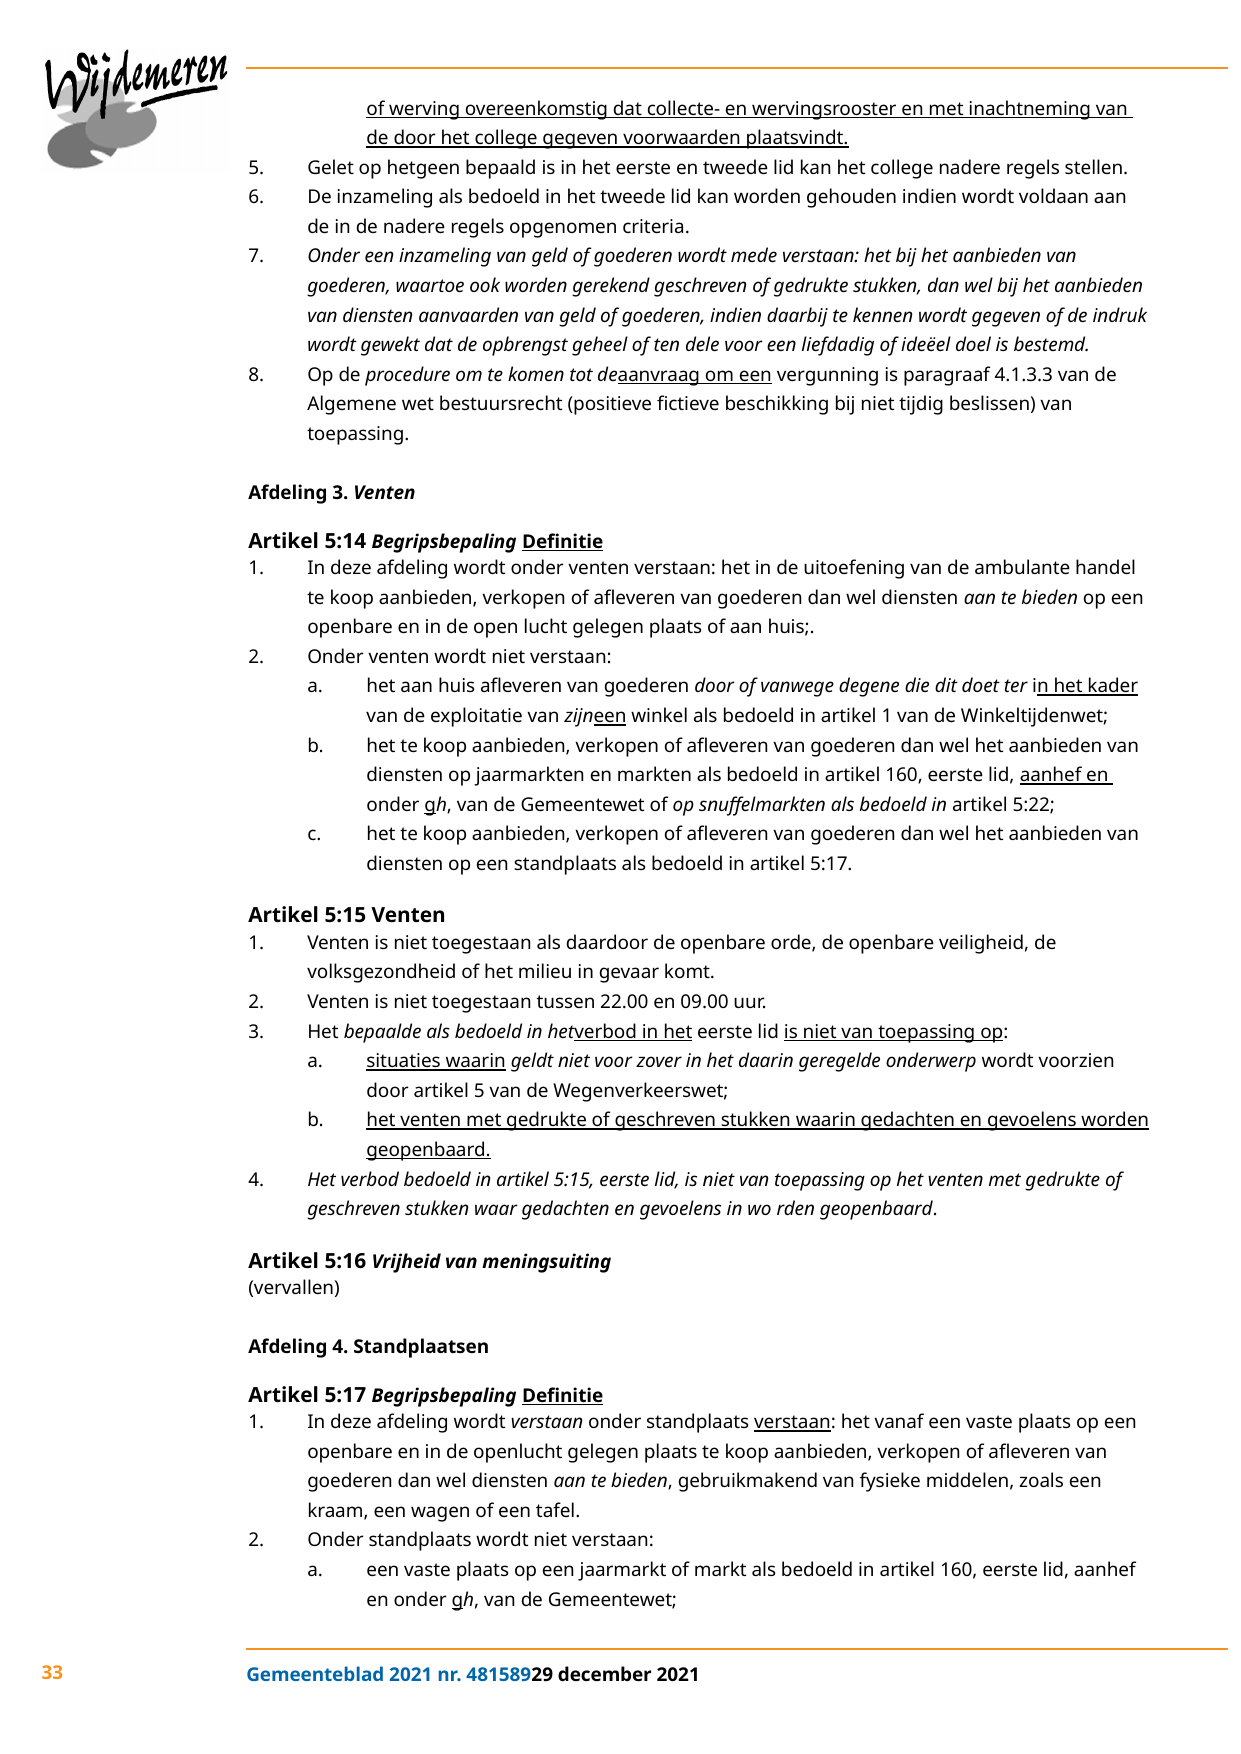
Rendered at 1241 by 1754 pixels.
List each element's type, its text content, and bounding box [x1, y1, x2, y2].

list het venten met gedrukte of geschreven stukken waarin gedachten en gevoelens worden geopenbaard. [307, 1107, 1152, 1162]
list Op de procedure om te komen tot deaanvraag om een vergunning is paragraaf 4.1.3.3 van de Algemene wet bestuursrecht (positieve fictieve beschikking bij niet tijdig beslissen) van toepassing. [248, 361, 1152, 446]
list situaties waarin geldt niet voor zover in het daarin geregelde onderwerp wordt voorzien door artikel 5 van de Wegenverkeerswet; [307, 1047, 1152, 1103]
list het te koop aanbieden, verkopen of afleveren van goederen dan wel het aanbieden van diensten op jaarmarkten en markten als bedoeld in artikel 160, eerste lid, aanhef en onder gh, van de Gemeentewet of op snuffelmarkten als bedoeld in artikel 5:22; [307, 732, 1152, 817]
text Artikel 5:17 Begripsbepaling Definitie [248, 1380, 1152, 1408]
list In deze afdeling wordt onder venten verstaan: het in de uitoefening van de ambulante handel te koop aanbieden, verkopen of afleveren van goederen dan wel diensten aan te bieden op een openbare en in de open lucht gelegen plaats of aan huis;. [248, 554, 1152, 639]
list Venten is niet toegestaan tussen 22.00 en 09.00 uur. [248, 988, 1152, 1014]
list of werving overeenkomstig dat collecte- en wervingsrooster en met inachtneming van de door het college gegeven voorwaarden plaatsvindt. [307, 95, 1152, 150]
list Het verbod bedoeld in artikel 5:15, eerste lid, is niet van toepassing op het venten met gedrukte of geschreven stukken waar gedachten en gevoelens in wo rden geopenbaard. [248, 1166, 1152, 1221]
text (vervallen) [248, 1274, 1152, 1300]
picture [41, 47, 231, 172]
list De inzameling als bedoeld in het tweede lid kan worden gehouden indien wordt voldaan aan de in de nadere regels opgenomen criteria. [248, 183, 1152, 239]
list Onder een inzameling van geld of goederen wordt mede verstaan: het bij het aanbieden van goederen, waartoe ook worden gerekend geschreven of gedrukte stukken, dan wel bij het aanbieden van diensten aanvaarden van geld of goederen, indien daarbij te kennen wordt gegeven of de indruk wordt gewekt dat de opbrengst geheel of ten dele voor een liefdadig of ideëel doel is bestemd. [248, 243, 1152, 357]
list Venten is niet toegestaan als daardoor de openbare orde, de openbare veiligheid, de volksgezondheid of het milieu in gevaar komt. [248, 929, 1152, 984]
list Gelet op hetgeen bepaald is in het eerste en tweede lid kan het college nadere regels stellen. [248, 154, 1152, 180]
text Afdeling 3. Venten [248, 479, 1152, 505]
text Afdeling 4. Standplaatsen [248, 1333, 1152, 1359]
text Artikel 5:14 Begripsbepaling Definitie [248, 526, 1152, 554]
list het aan huis afleveren van goederen door of vanwege degene die dit doet ter in het kader van de exploitatie van zijneen winkel als bedoeld in artikel 1 van de Winkeltijdenwet; [307, 673, 1152, 728]
text Artikel 5:15 Venten [248, 901, 1152, 929]
list In deze afdeling wordt verstaan onder standplaats verstaan: het vanaf een vaste plaats op een openbare en in de openlucht gelegen plaats te koop aanbieden, verkopen of afleveren van goederen dan wel diensten aan te bieden, gebruikmakend van fysieke middelen, zoals een kraam, een wagen of een tafel. [248, 1408, 1152, 1523]
text Artikel 5:16 Vrijheid van meningsuiting [248, 1246, 1152, 1274]
list een vaste plaats op een jaarmarkt of markt als bedoeld in artikel 160, eerste lid, aanhef en onder gh, van de Gemeentewet; [307, 1556, 1152, 1612]
list Onder venten wordt niet verstaan: [248, 643, 1152, 669]
list Het bepaalde als bedoeld in hetverbod in het eerste lid is niet van toepassing op: [248, 1018, 1152, 1043]
list het te koop aanbieden, verkopen of afleveren van goederen dan wel het aanbieden van diensten op een standplaats als bedoeld in artikel 5:17. [307, 821, 1152, 876]
list Onder standplaats wordt niet verstaan: [248, 1527, 1152, 1552]
